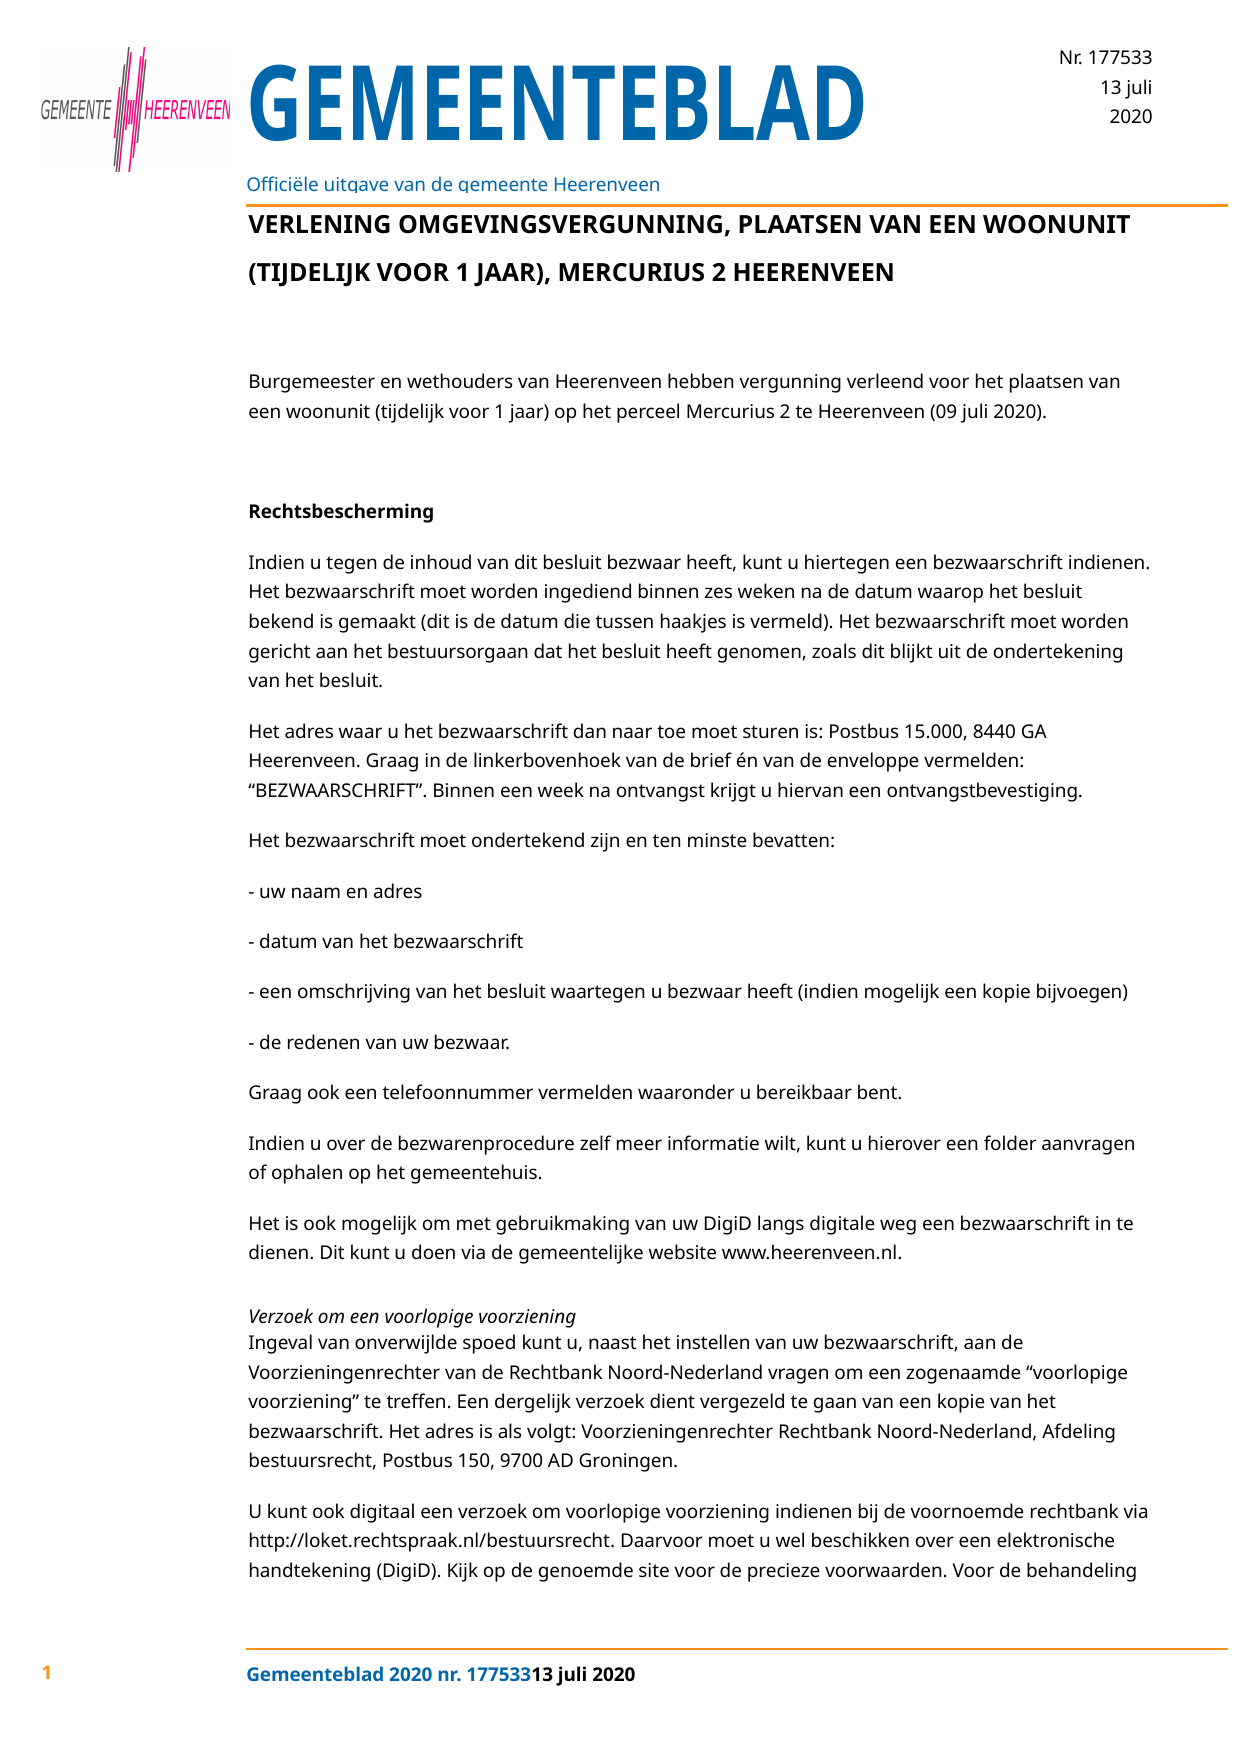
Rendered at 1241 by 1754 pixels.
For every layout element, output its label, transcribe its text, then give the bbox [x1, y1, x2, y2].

text Rechtsbescherming [248, 499, 1152, 524]
text VERLENING OMGEVINGSVERGUNNING, PLAATSEN VAN EEN WOONUNIT (TIJDELIJK VOOR 1 JAAR), MERCURIUS 2 HEERENVEEN [248, 207, 1152, 288]
text Graag ook een telefoonnummer vermelden waaronder u bereikbaar bent. [248, 1079, 1152, 1105]
text - de redenen van uw bezwaar. [248, 1029, 1152, 1055]
text Ingeval van onverwijlde spoed kunt u, naast het instellen van uw bezwaarschrift, aan de Voorzieningenrechter van de Rechtbank Noord-Nederland vragen om een zogenaamde “voorlopige voorziening” te treffen. Een dergelijk verzoek dient vergezeld te gaan van een kopie van het bezwaarschrift. Het adres is als volgt: Voorzieningenrechter Rechtbank Noord-Nederland, Afdeling bestuursrecht, Postbus 150, 9700 AD Groningen. [248, 1329, 1152, 1473]
text Het is ook mogelijk om met gebruikmaking van uw DigiD langs digitale weg een bezwaarschrift in te dienen. Dit kunt u doen via de gemeentelijke website www.heerenveen.nl. [248, 1210, 1152, 1265]
text Het adres waar u het bezwaarschrift dan naar toe moet sturen is: Postbus 15.000, 8440 GA Heerenveen. Graag in de linkerbovenhoek van de brief én van de enveloppe vermelden: “BEZWAARSCHRIFT”. Binnen een week na ontvangst krijgt u hiervan een ontvangstbevestiging. [248, 718, 1152, 803]
text Burgemeester en wethouders van Heerenveen hebben vergunning verleend voor het plaatsen van een woonunit (tijdelijk voor 1 jaar) op het perceel Mercurius 2 te Heerenveen (09 juli 2020). [248, 368, 1152, 424]
text Indien u tegen de inhoud van dit besluit bezwaar heeft, kunt u hiertegen een bezwaarschrift indienen. Het bezwaarschrift moet worden ingediend binnen zes weken na de datum waarop het besluit bekend is gemaakt (dit is de datum die tussen haakjes is vermeld). Het bezwaarschrift moet worden gericht aan het bestuursorgaan dat het besluit heeft genomen, zoals dit blijkt uit de ondertekening van het besluit. [248, 549, 1152, 693]
text U kunt ook digitaal een verzoek om voorlopige voorziening indienen bij de voornoemde rechtbank via http://loket.rechtspraak.nl/bestuursrecht. Daarvoor moet u wel beschikken over een elektronische handtekening (DigiD). Kijk op de genoemde site voor de precieze voorwaarden. Voor de behandeling [248, 1498, 1152, 1583]
text - een omschrijving van het besluit waartegen u bezwaar heeft (indien mogelijk een kopie bijvoegen) [248, 979, 1152, 1004]
text Indien u over de bezwarenprocedure zelf meer informatie wilt, kunt u hierover een folder aanvragen of ophalen op het gemeentehuis. [248, 1130, 1152, 1185]
picture [41, 47, 231, 172]
text Het bezwaarschrift moet ondertekend zijn en ten minste bevatten: [248, 827, 1152, 853]
text - datum van het bezwaarschrift [248, 928, 1152, 954]
text Verzoek om een voorlopige voorziening [248, 1303, 1152, 1329]
text - uw naam en adres [248, 878, 1152, 904]
